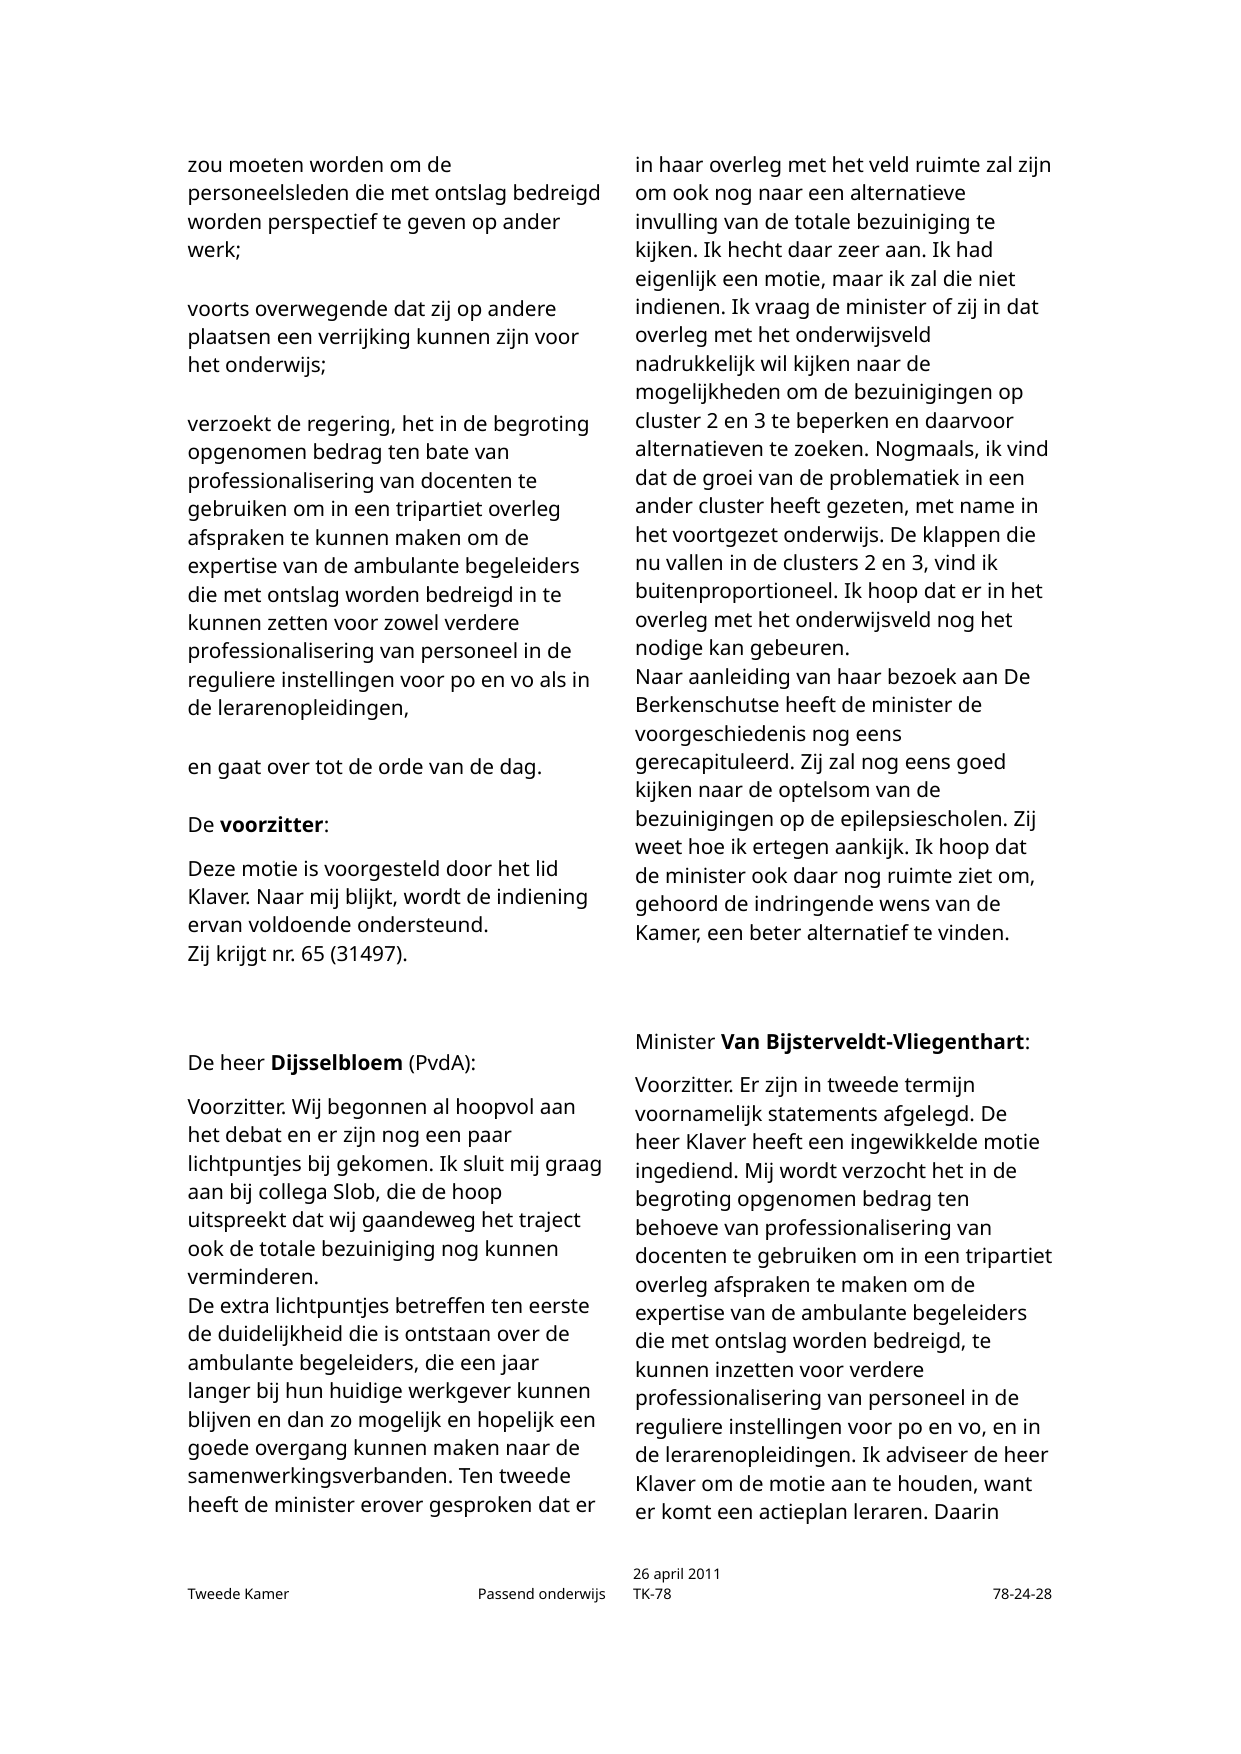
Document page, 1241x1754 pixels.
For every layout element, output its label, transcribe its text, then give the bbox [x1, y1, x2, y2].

text voorts overwegende dat zij op andere plaatsen een verrijking kunnen zijn voor het onderwijs; [187, 294, 605, 379]
text  [187, 997, 605, 1026]
text in haar overleg met het veld ruimte zal zijn om ook nog naar een alternatieve invulling van de totale bezuiniging te kijken. Ik hecht daar zeer aan. Ik had eigenlijk een motie, maar ik zal die niet indienen. Ik vraag de minister of zij in dat overleg met het onderwijsveld nadrukkelijk wil kijken naar de mogelijkheden om de bezuinigingen op cluster 2 en 3 te beperken en daarvoor alternatieven te zoeken. Nogmaals, ik vind dat de groei van de problematiek in een ander cluster heeft gezeten, met name in het voortgezet onderwijs. De klappen die nu vallen in de clusters 2 en 3, vind ik buitenproportioneel. Ik hoop dat er in het overleg met het onderwijsveld nog het nodige kan gebeuren. [635, 150, 1053, 662]
text Naar aanleiding van haar bezoek aan De Berkenschutse heeft de minister de voorgeschiedenis nog eens gerecapituleerd. Zij zal nog eens goed kijken naar de optelsom van de bezuinigingen op de epilepsiescholen. Zij weet hoe ik ertegen aankijk. Ik hoop dat de minister ook daar nog ruimte ziet om, gehoord de indringende wens van de Kamer, een beter alternatief te vinden. [635, 662, 1053, 946]
text De voorzitter: [187, 810, 605, 839]
text zou moeten worden om de personeelsleden die met ontslag bedreigd worden perspectief te geven op ander werk; [187, 150, 605, 264]
text en gaat over tot de orde van de dag. [187, 752, 605, 780]
text De heer Dijsselbloem (PvdA): [187, 1048, 605, 1077]
text  [635, 976, 1053, 1005]
text Deze motie is voorgesteld door het lid Klaver. Naar mij blijkt, wordt de indiening ervan voldoende ondersteund. [187, 854, 605, 939]
text Voorzitter. Er zijn in tweede termijn voornamelijk statements afgelegd. De heer Klaver heeft een ingewikkelde motie ingediend. Mij wordt verzocht het in de begroting opgenomen bedrag ten behoeve van professionalisering van docenten te gebruiken om in een tripartiet overleg afspraken te maken om de expertise van de ambulante begeleiders die met ontslag worden bedreigd, te kunnen inzetten voor verdere professionalisering van personeel in de reguliere instellingen voor po en vo, en in de lerarenopleidingen. Ik adviseer de heer Klaver om de motie aan te houden, want er komt een actieplan leraren. Daarin [635, 1071, 1053, 1526]
text Voorzitter. Wij begonnen al hoopvol aan het debat en er zijn nog een paar lichtpuntjes bij gekomen. Ik sluit mij graag aan bij collega Slob, die de hoop uitspreekt dat wij gaandeweg het traject ook de totale bezuiniging nog kunnen verminderen. [187, 1092, 605, 1291]
text Minister Van Bijsterveldt-Vliegenthart: [635, 1027, 1053, 1056]
text verzoekt de regering, het in de begroting opgenomen bedrag ten bate van professionalisering van docenten te gebruiken om in een tripartiet overleg afspraken te kunnen maken om de expertise van de ambulante begeleiders die met ontslag worden bedreigd in te kunnen zetten voor zowel verdere professionalisering van personeel in de reguliere instellingen voor po en vo als in de lerarenopleidingen, [187, 409, 605, 722]
text Zij krijgt nr. 65 (31497). [187, 939, 605, 967]
text De extra lichtpuntjes betreffen ten eerste de duidelijkheid die is ontstaan over de ambulante begeleiders, die een jaar langer bij hun huidige werkgever kunnen blijven en dan zo mogelijk en hopelijk een goede overgang kunnen maken naar de samenwerkingsverbanden. Ten tweede heeft de minister erover gesproken dat er [187, 1291, 605, 1518]
